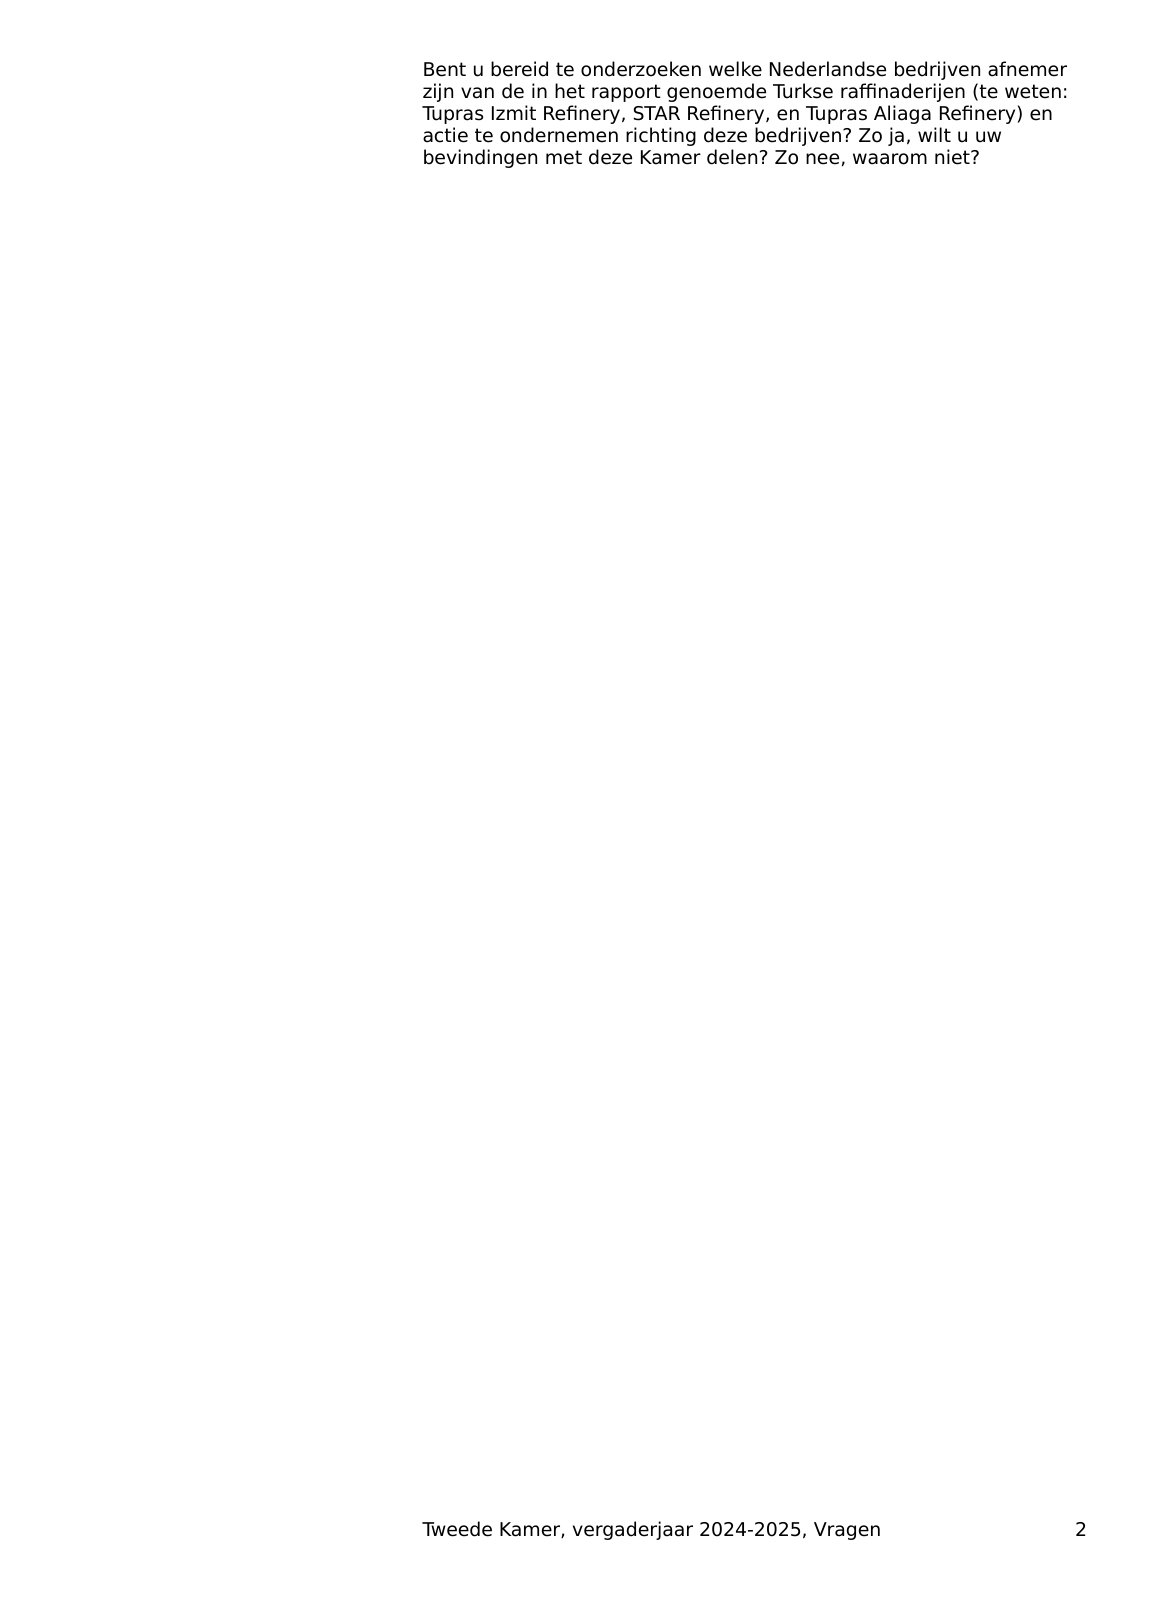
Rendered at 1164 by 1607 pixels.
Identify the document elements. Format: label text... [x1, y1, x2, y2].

text Bent u bereid te onderzoeken welke Nederlandse bedrijven afnemer zijn van de in het rapport genoemde Turkse raffinaderijen (te weten: Tupras Izmit Refinery, STAR Refinery, en Tupras Aliaga Refinery) en actie te ondernemen richting deze bedrijven? Zo ja, wilt u uw bevindingen met deze Kamer delen? Zo nee, waarom niet? [422, 59, 1087, 169]
